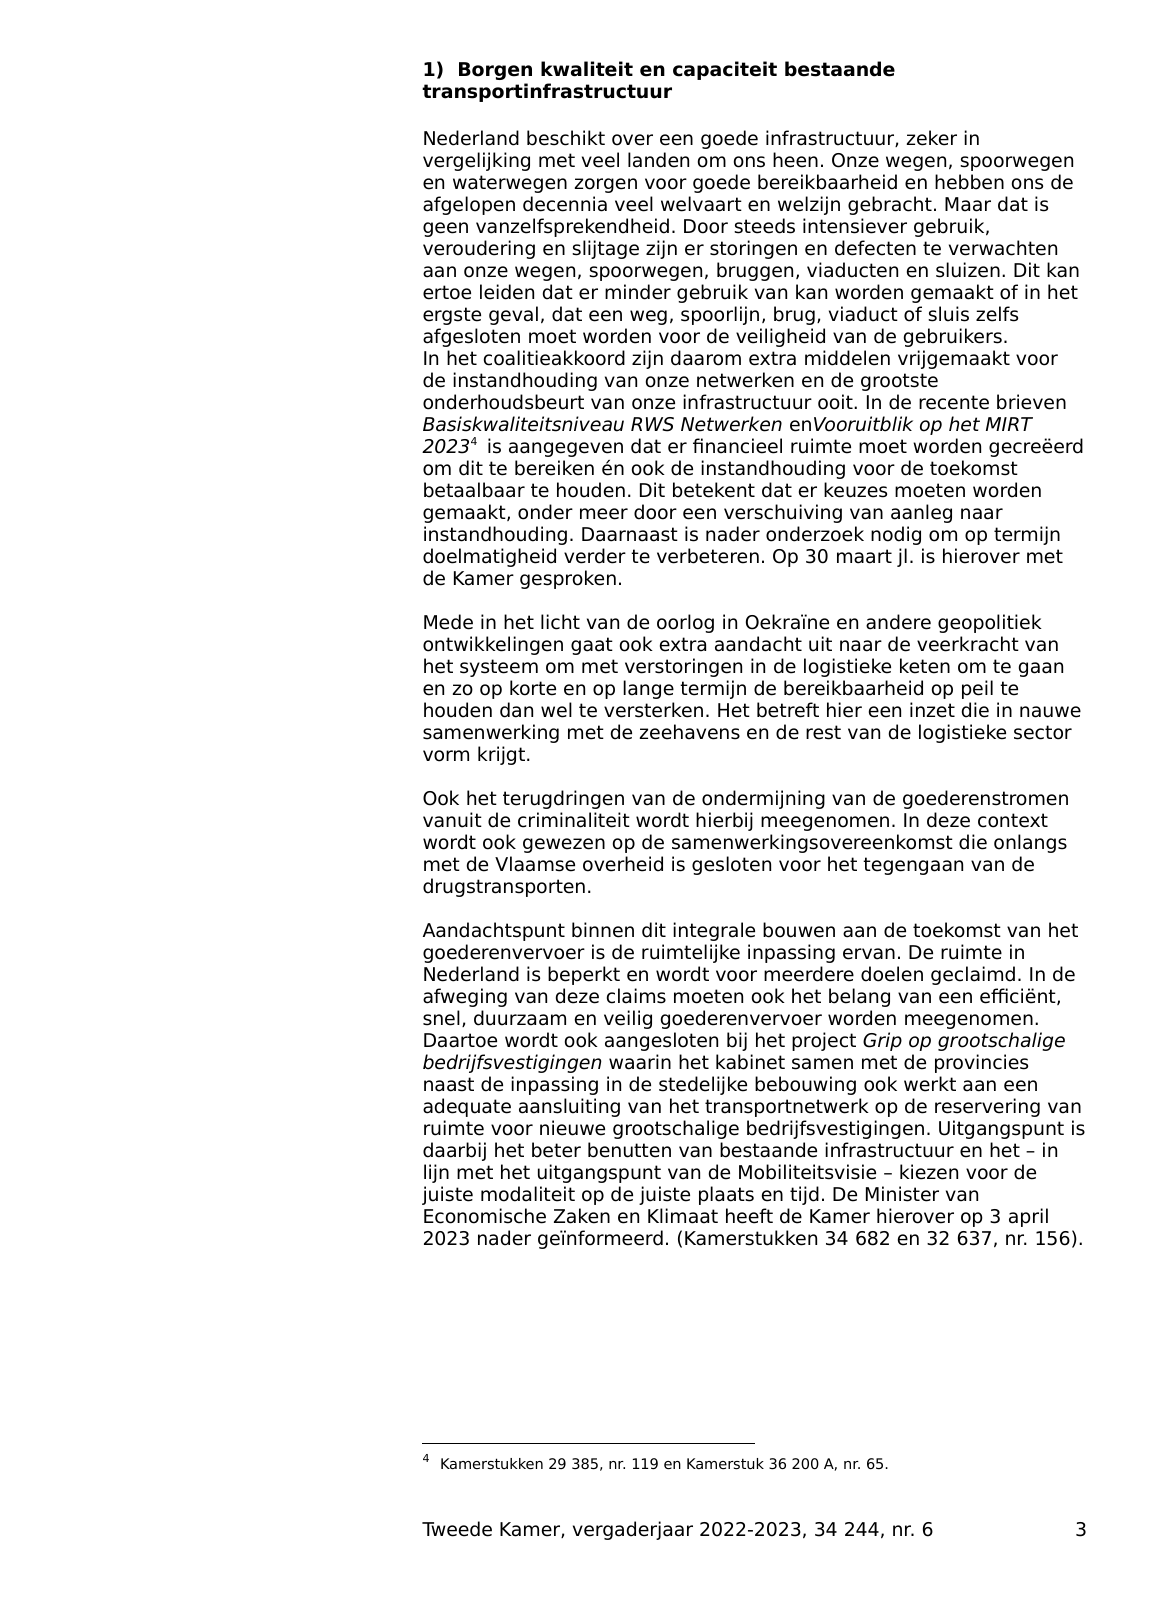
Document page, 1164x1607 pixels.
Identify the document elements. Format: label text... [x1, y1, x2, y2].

text Aandachtspunt binnen dit integrale bouwen aan de toekomst van het goederenvervoer is de ruimtelijke inpassing ervan. De ruimte in Nederland is beperkt en wordt voor meerdere doelen geclaimd. In de afweging van deze claims moeten ook het belang van een efficiënt, snel, duurzaam en veilig goederenvervoer worden meegenomen. Daartoe wordt ook aangesloten bij het project Grip op grootschalige bedrijfsvestigingen waarin het kabinet samen met de provincies naast de inpassing in de stedelijke bebouwing ook werkt aan een adequate aansluiting van het transportnetwerk op de reservering van ruimte voor nieuwe grootschalige bedrijfsvestigingen. Uitgangspunt is daarbij het beter benutten van bestaande infrastructuur en het – in lijn met het uitgangspunt van de Mobiliteitsvisie – kiezen voor de juiste modaliteit op de juiste plaats en tijd. De Minister van Economische Zaken en Klimaat heeft de Kamer hierover op 3 april 2023 nader geïnformeerd. (Kamerstukken 34 682 en 32 637, nr. 156). [422, 920, 1087, 1249]
text Kamerstukken 29 385, nr. 119 en Kamerstuk 36 200 A, nr. 65. [422, 1452, 1087, 1474]
text In het coalitieakkoord zijn daarom extra middelen vrijgemaakt voor de instandhouding van onze netwerken en de grootste onderhoudsbeurt van onze infrastructuur ooit. In de recente brieven Basiskwaliteitsniveau RWS Netwerken enVooruitblik op het MIRT 2023 is aangegeven dat er financieel ruimte moet worden gecreëerd om dit te bereiken én ook de instandhouding voor de toekomst betaalbaar te houden. Dit betekent dat er keuzes moeten worden gemaakt, onder meer door een verschuiving van aanleg naar instandhouding. Daarnaast is nader onderzoek nodig om op termijn doelmatigheid verder te verbeteren. Op 30 maart jl. is hierover met de Kamer gesproken. [422, 348, 1087, 589]
text Nederland beschikt over een goede infrastructuur, zeker in vergelijking met veel landen om ons heen. Onze wegen, spoorwegen en waterwegen zorgen voor goede bereikbaarheid en hebben ons de afgelopen decennia veel welvaart en welzijn gebracht. Maar dat is geen vanzelfsprekendheid. Door steeds intensiever gebruik, veroudering en slijtage zijn er storingen en defecten te verwachten aan onze wegen, spoorwegen, bruggen, viaducten en sluizen. Dit kan ertoe leiden dat er minder gebruik van kan worden gemaakt of in het ergste geval, dat een weg, spoorlijn, brug, viaduct of sluis zelfs afgesloten moet worden voor de veiligheid van de gebruikers. [422, 128, 1087, 348]
text Ook het terugdringen van de ondermijning van de goederenstromen vanuit de criminaliteit wordt hierbij meegenomen. In deze context wordt ook gewezen op de samenwerkingsovereenkomst die onlangs met de Vlaamse overheid is gesloten voor het tegengaan van de drugstransporten. [422, 788, 1087, 898]
subtitle 1) Borgen kwaliteit en capaciteit bestaande transportinfrastructuur [422, 59, 1087, 103]
text Mede in het licht van de oorlog in Oekraïne en andere geopolitiek ontwikkelingen gaat ook extra aandacht uit naar de veerkracht van het systeem om met verstoringen in de logistieke keten om te gaan en zo op korte en op lange termijn de bereikbaarheid op peil te houden dan wel te versterken. Het betreft hier een inzet die in nauwe samenwerking met de zeehavens en de rest van de logistieke sector vorm krijgt. [422, 612, 1087, 766]
